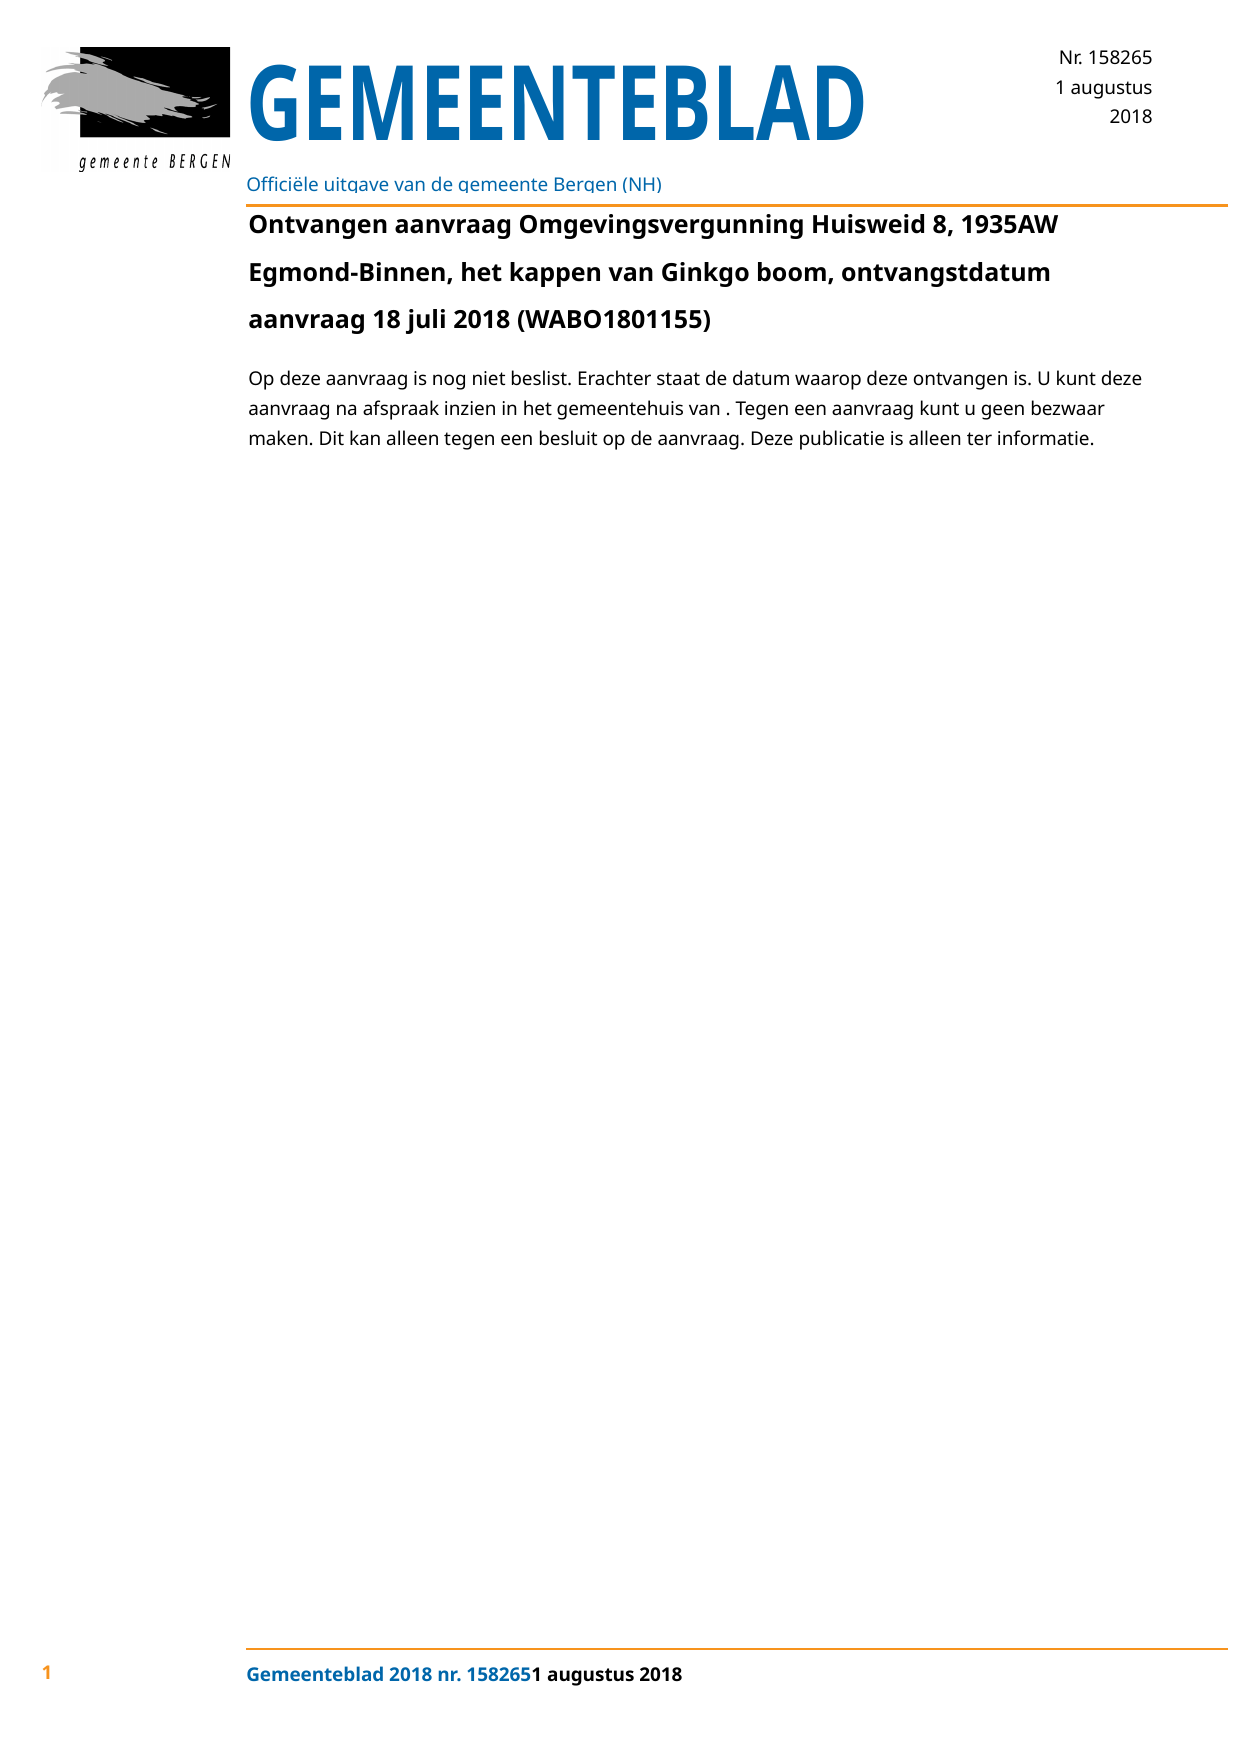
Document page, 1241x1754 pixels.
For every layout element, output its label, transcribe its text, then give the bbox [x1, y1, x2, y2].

text Op deze aanvraag is nog niet beslist. Erachter staat de datum waarop deze ontvangen is. U kunt deze aanvraag na afspraak inzien in het gemeentehuis van . Tegen een aanvraag kunt u geen bezwaar maken. Dit kan alleen tegen een besluit op de aanvraag. Deze publicatie is alleen ter informatie. [248, 366, 1152, 450]
picture [41, 47, 231, 172]
text Ontvangen aanvraag Omgevingsvergunning Huisweid 8, 1935AW Egmond-Binnen, het kappen van Ginkgo boom, ontvangstdatum aanvraag 18 juli 2018 (WABO1801155) [248, 207, 1152, 336]
